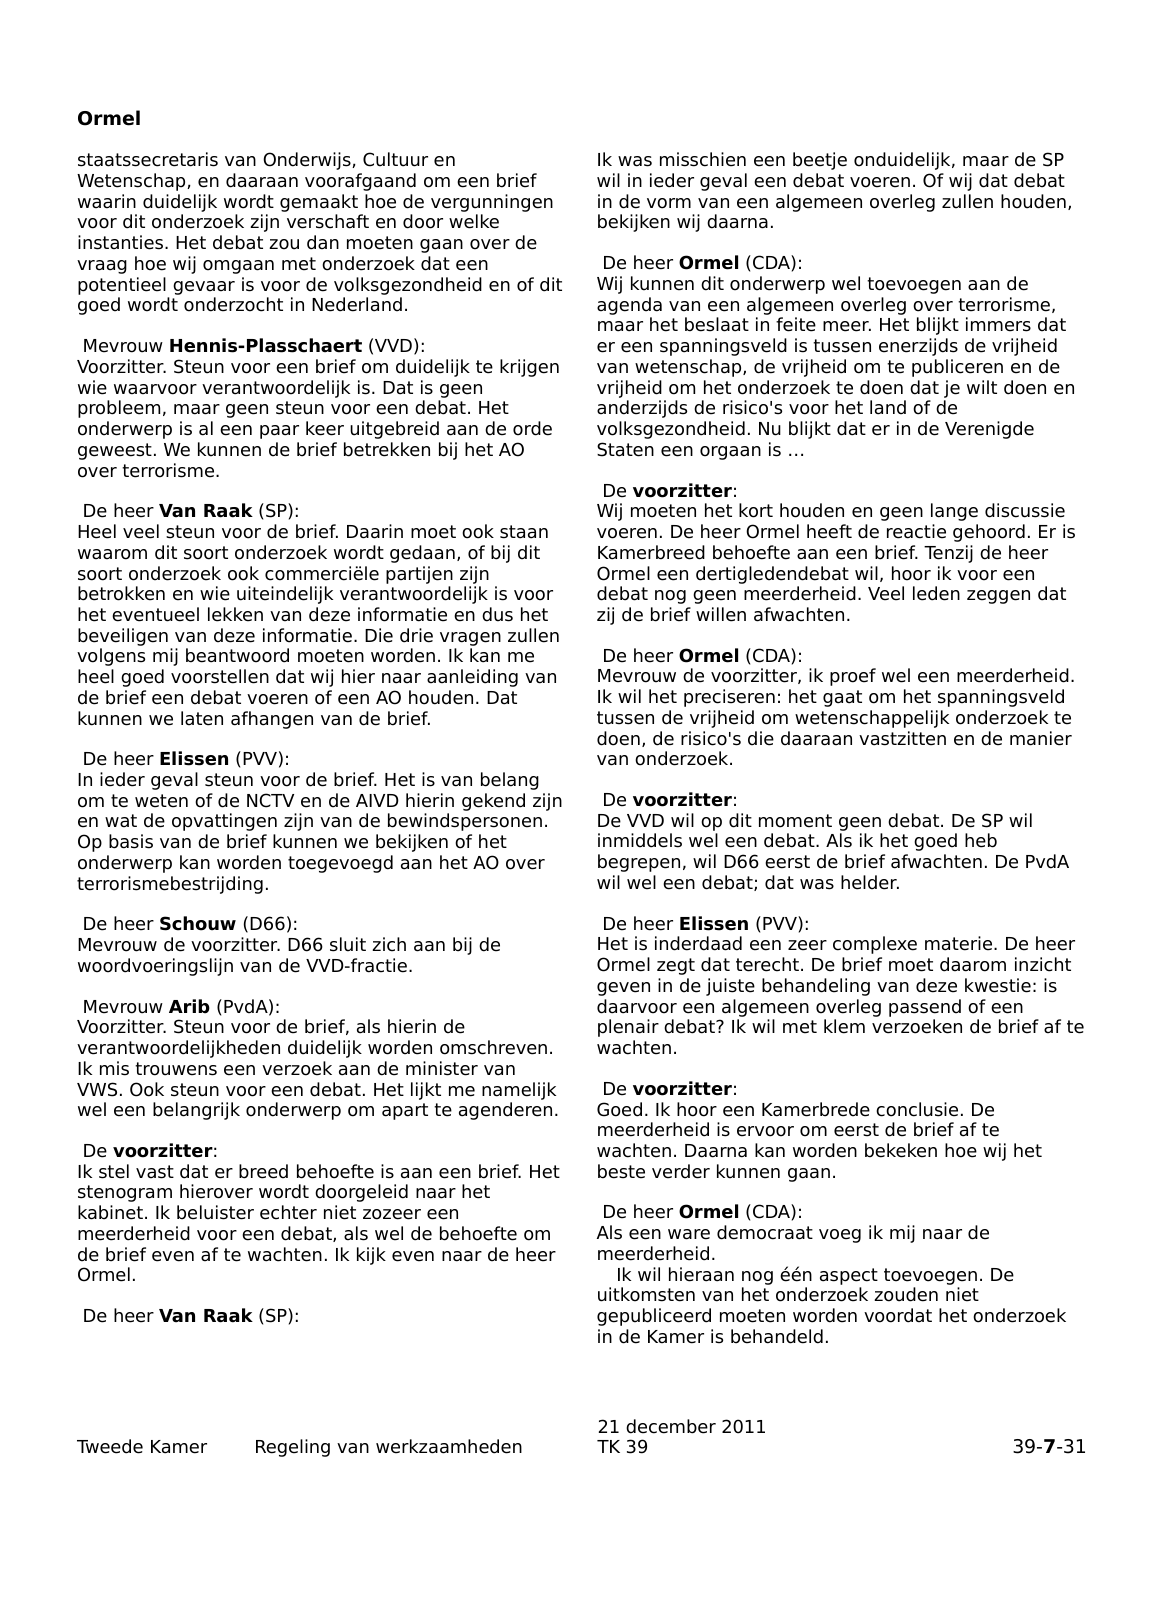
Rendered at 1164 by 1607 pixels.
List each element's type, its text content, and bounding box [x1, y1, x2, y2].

text Mevrouw Arib (PvdA): [77, 996, 567, 1017]
text De heer Schouw (D66): [77, 914, 567, 935]
text De voorzitter: [596, 480, 1087, 501]
text De heer Van Raak (SP): [77, 1306, 567, 1327]
text Ik wil hieraan nog één aspect toevoegen. De uitkomsten van het onderzoek zouden niet gepubliceerd moeten worden voordat het onderzoek in de Kamer is behandeld. [596, 1264, 1087, 1347]
text Wij moeten het kort houden en geen lange discussie voeren. De heer Ormel heeft de reactie gehoord. Er is Kamerbreed behoefte aan een brief. Tenzij de heer Ormel een dertigledendebat wil, hoor ik voor een debat nog geen meerderheid. Veel leden zeggen dat zij de brief willen afwachten. [596, 501, 1087, 626]
text Ik was misschien een beetje onduidelijk, maar de SP wil in ieder geval een debat voeren. Of wij dat debat in de vorm van een algemeen overleg zullen houden, bekijken wij daarna. [596, 150, 1087, 233]
text De voorzitter: [596, 790, 1087, 811]
text Voorzitter. Steun voor de brief, als hierin de verantwoordelijkheden duidelijk worden omschreven. Ik mis trouwens een verzoek aan de minister van VWS. Ook steun voor een debat. Het lijkt me namelijk wel een belangrijk onderwerp om apart te agenderen. [77, 1017, 567, 1121]
text Het is inderdaad een zeer complexe materie. De heer Ormel zegt dat terecht. De brief moet daarom inzicht geven in de juiste behandeling van deze kwestie: is daarvoor een algemeen overleg passend of een plenair debat? Ik wil met klem verzoeken de brief af te wachten. [596, 934, 1087, 1059]
text De voorzitter: [596, 1079, 1087, 1099]
text De heer Ormel (CDA): [596, 646, 1087, 666]
text De heer Ormel (CDA): [596, 1202, 1087, 1223]
text In ieder geval steun voor de brief. Het is van belang om te weten of de NCTV en de AIVD hierin gekend zijn en wat de opvattingen zijn van de bewindspersonen. Op basis van de brief kunnen we bekijken of het onderwerp kan worden toegevoegd aan het AO over terrorismebestrijding. [77, 770, 567, 894]
text De heer Elissen (PVV): [596, 913, 1087, 934]
text De heer Elissen (PVV): [77, 749, 567, 770]
text staatssecretaris van Onderwijs, Cultuur en Wetenschap, en daaraan voorafgaand om een brief waarin duidelijk wordt gemaakt hoe de vergunningen voor dit onderzoek zijn verschaft en door welke instanties. Het debat zou dan moeten gaan over de vraag hoe wij omgaan met onderzoek dat een potentieel gevaar is voor de volksgezondheid en of dit goed wordt onderzocht in Nederland. [77, 150, 567, 316]
text De heer Van Raak (SP): [77, 501, 567, 522]
text Mevrouw de voorzitter, ik proef wel een meerderheid. Ik wil het preciseren: het gaat om het spanningsveld tussen de vrijheid om wetenschappelijk onderzoek te doen, de risico's die daaraan vastzitten en de manier van onderzoek. [596, 666, 1087, 770]
text Voorzitter. Steun voor een brief om duidelijk te krijgen wie waarvoor verantwoordelijk is. Dat is geen probleem, maar geen steun voor een debat. Het onderwerp is al een paar keer uitgebreid aan de orde geweest. We kunnen de brief betrekken bij het AO over terrorisme. [77, 357, 567, 481]
text Als een ware democraat voeg ik mij naar de meerderheid. [596, 1223, 1087, 1264]
text Mevrouw Hennis-Plasschaert (VVD): [77, 336, 567, 357]
text De VVD wil op dit moment geen debat. De SP wil inmiddels wel een debat. Als ik het goed heb begrepen, wil D66 eerst de brief afwachten. De PvdA wil wel een debat; dat was helder. [596, 811, 1087, 893]
text Goed. Ik hoor een Kamerbrede conclusie. De meerderheid is ervoor om eerst de brief af te wachten. Daarna kan worden bekeken hoe wij het beste verder kunnen gaan. [596, 1099, 1087, 1182]
text Ik stel vast dat er breed behoefte is aan een brief. Het stenogram hierover wordt doorgeleid naar het kabinet. Ik beluister echter niet zozeer een meerderheid voor een debat, als wel de behoefte om de brief even af te wachten. Ik kijk even naar de heer Ormel. [77, 1162, 567, 1286]
text De voorzitter: [77, 1141, 567, 1162]
text Wij kunnen dit onderwerp wel toevoegen aan de agenda van een algemeen overleg over terrorisme, maar het beslaat in feite meer. Het blijkt immers dat er een spanningsveld is tussen enerzijds de vrijheid van wetenschap, de vrijheid om te publiceren en de vrijheid om het onderzoek te doen dat je wilt doen en anderzijds de risico's voor het land of de volksgezondheid. Nu blijkt dat er in de Verenigde Staten een orgaan is … [596, 274, 1087, 460]
text Heel veel steun voor de brief. Daarin moet ook staan waarom dit soort onderzoek wordt gedaan, of bij dit soort onderzoek ook commerciële partijen zijn betrokken en wie uiteindelijk verantwoordelijk is voor het eventueel lekken van deze informatie en dus het beveiligen van deze informatie. Die drie vragen zullen volgens mij beantwoord moeten worden. Ik kan me heel goed voorstellen dat wij hier naar aanleiding van de brief een debat voeren of een AO houden. Dat kunnen we laten afhangen van de brief. [77, 522, 567, 729]
text Mevrouw de voorzitter. D66 sluit zich aan bij de woordvoeringslijn van de VVD-fractie. [77, 935, 567, 976]
text De heer Ormel (CDA): [596, 253, 1087, 274]
